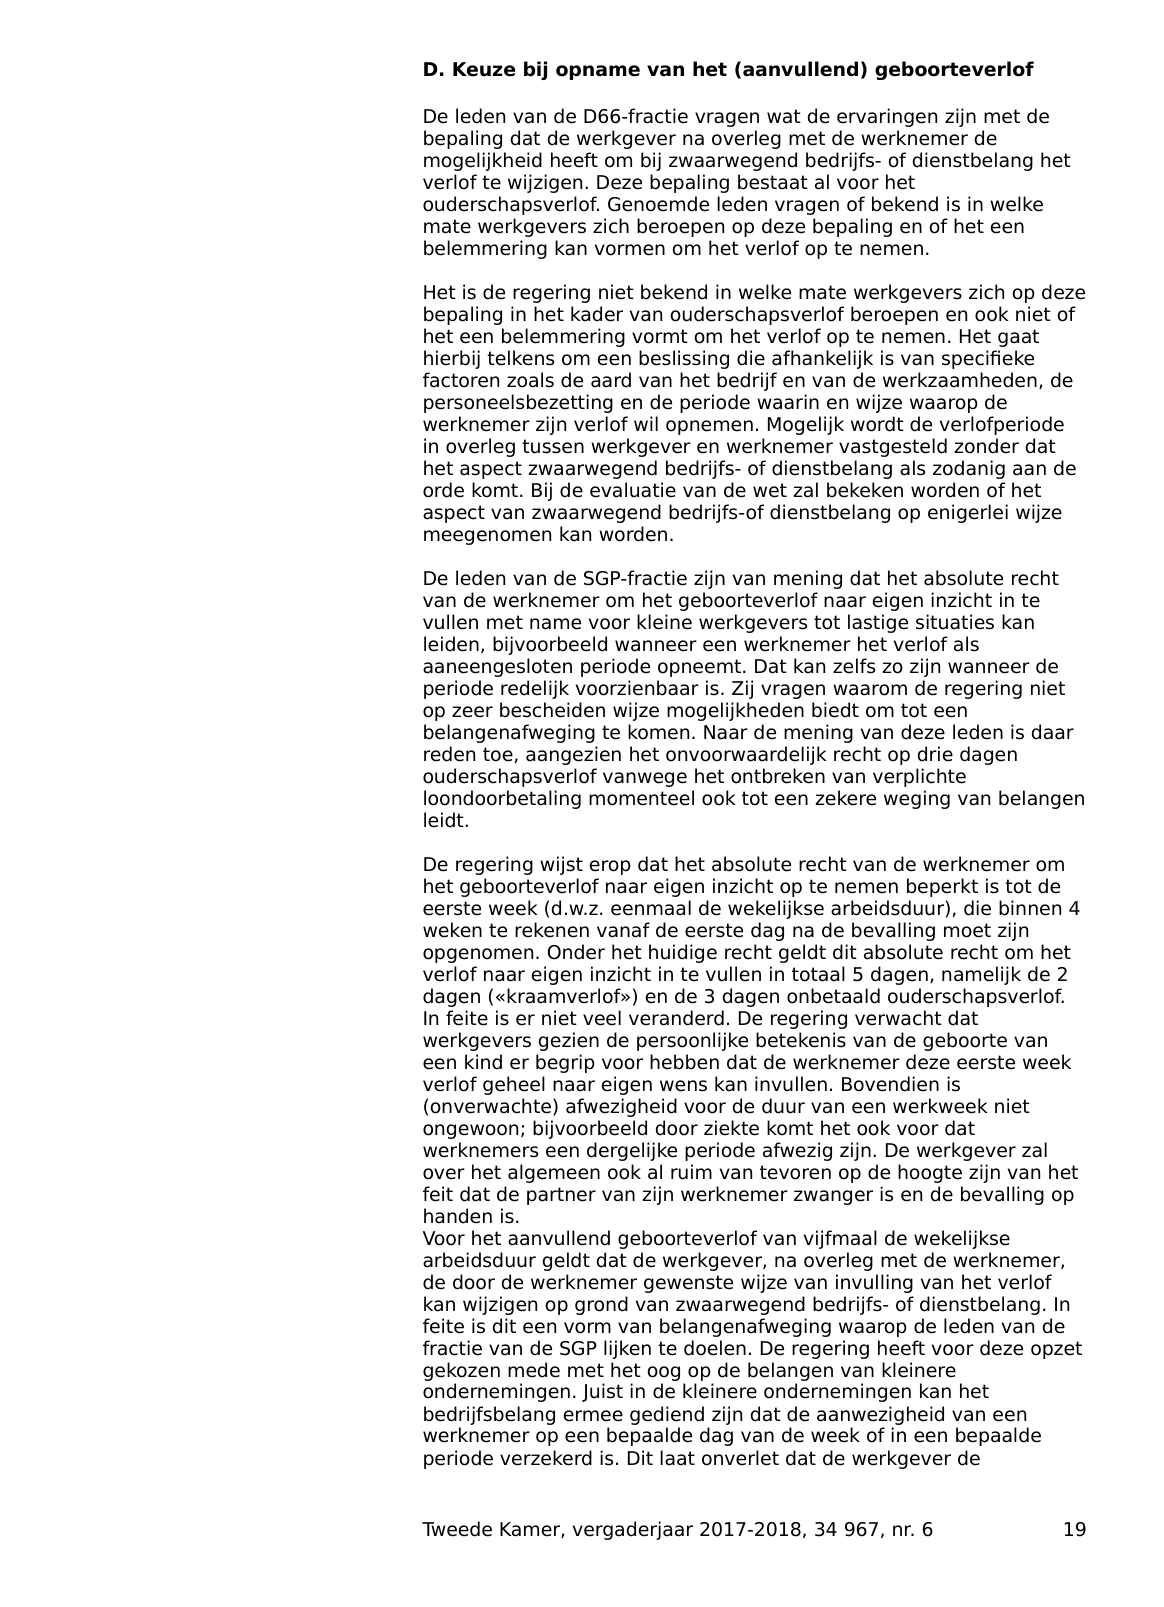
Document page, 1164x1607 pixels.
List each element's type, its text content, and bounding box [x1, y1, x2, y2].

text De leden van de SGP-fractie zijn van mening dat het absolute recht van de werknemer om het geboorteverlof naar eigen inzicht in te vullen met name voor kleine werkgevers tot lastige situaties kan leiden, bijvoorbeeld wanneer een werknemer het verlof als aaneengesloten periode opneemt. Dat kan zelfs zo zijn wanneer de periode redelijk voorzienbaar is. Zij vragen waarom de regering niet op zeer bescheiden wijze mogelijkheden biedt om tot een belangenafweging te komen. Naar de mening van deze leden is daar reden toe, aangezien het onvoorwaardelijk recht op drie dagen ouderschapsverlof vanwege het ontbreken van verplichte loondoorbetaling momenteel ook tot een zekere weging van belangen leidt. [422, 568, 1087, 832]
subtitle D. Keuze bij opname van het (aanvullend) geboorteverlof [422, 59, 1087, 81]
text Voor het aanvullend geboorteverlof van vijfmaal de wekelijkse arbeidsduur geldt dat de werkgever, na overleg met de werknemer, de door de werknemer gewenste wijze van invulling van het verlof kan wijzigen op grond van zwaarwegend bedrijfs- of dienstbelang. In feite is dit een vorm van belangenafweging waarop de leden van de fractie van de SGP lijken te doelen. De regering heeft voor deze opzet gekozen mede met het oog op de belangen van kleinere ondernemingen. Juist in de kleinere ondernemingen kan het bedrijfsbelang ermee gediend zijn dat de aanwezigheid van een werknemer op een bepaalde dag van de week of in een bepaalde periode verzekerd is. Dit laat onverlet dat de werkgever de [422, 1228, 1087, 1469]
text Het is de regering niet bekend in welke mate werkgevers zich op deze bepaling in het kader van ouderschapsverlof beroepen en ook niet of het een belemmering vormt om het verlof op te nemen. Het gaat hierbij telkens om een beslissing die afhankelijk is van specifieke factoren zoals de aard van het bedrijf en van de werkzaamheden, de personeelsbezetting en de periode waarin en wijze waarop de werknemer zijn verlof wil opnemen. Mogelijk wordt de verlofperiode in overleg tussen werkgever en werknemer vastgesteld zonder dat het aspect zwaarwegend bedrijfs- of dienstbelang als zodanig aan de orde komt. Bij de evaluatie van de wet zal bekeken worden of het aspect van zwaarwegend bedrijfs-of dienstbelang op enigerlei wijze meegenomen kan worden. [422, 282, 1087, 546]
text De leden van de D66-fractie vragen wat de ervaringen zijn met de bepaling dat de werkgever na overleg met de werknemer de mogelijkheid heeft om bij zwaarwegend bedrijfs- of dienstbelang het verlof te wijzigen. Deze bepaling bestaat al voor het ouderschapsverlof. Genoemde leden vragen of bekend is in welke mate werkgevers zich beroepen op deze bepaling en of het een belemmering kan vormen om het verlof op te nemen. [422, 106, 1087, 260]
text De regering wijst erop dat het absolute recht van de werknemer om het geboorteverlof naar eigen inzicht op te nemen beperkt is tot de eerste week (d.w.z. eenmaal de wekelijkse arbeidsduur), die binnen 4 weken te rekenen vanaf de eerste dag na de bevalling moet zijn opgenomen. Onder het huidige recht geldt dit absolute recht om het verlof naar eigen inzicht in te vullen in totaal 5 dagen, namelijk de 2 dagen («kraamverlof») en de 3 dagen onbetaald ouderschapsverlof. In feite is er niet veel veranderd. De regering verwacht dat werkgevers gezien de persoonlijke betekenis van de geboorte van een kind er begrip voor hebben dat de werknemer deze eerste week verlof geheel naar eigen wens kan invullen. Bovendien is (onverwachte) afwezigheid voor de duur van een werkweek niet ongewoon; bijvoorbeeld door ziekte komt het ook voor dat werknemers een dergelijke periode afwezig zijn. De werkgever zal over het algemeen ook al ruim van tevoren op de hoogte zijn van het feit dat de partner van zijn werknemer zwanger is en de bevalling op handen is. [422, 854, 1087, 1228]
